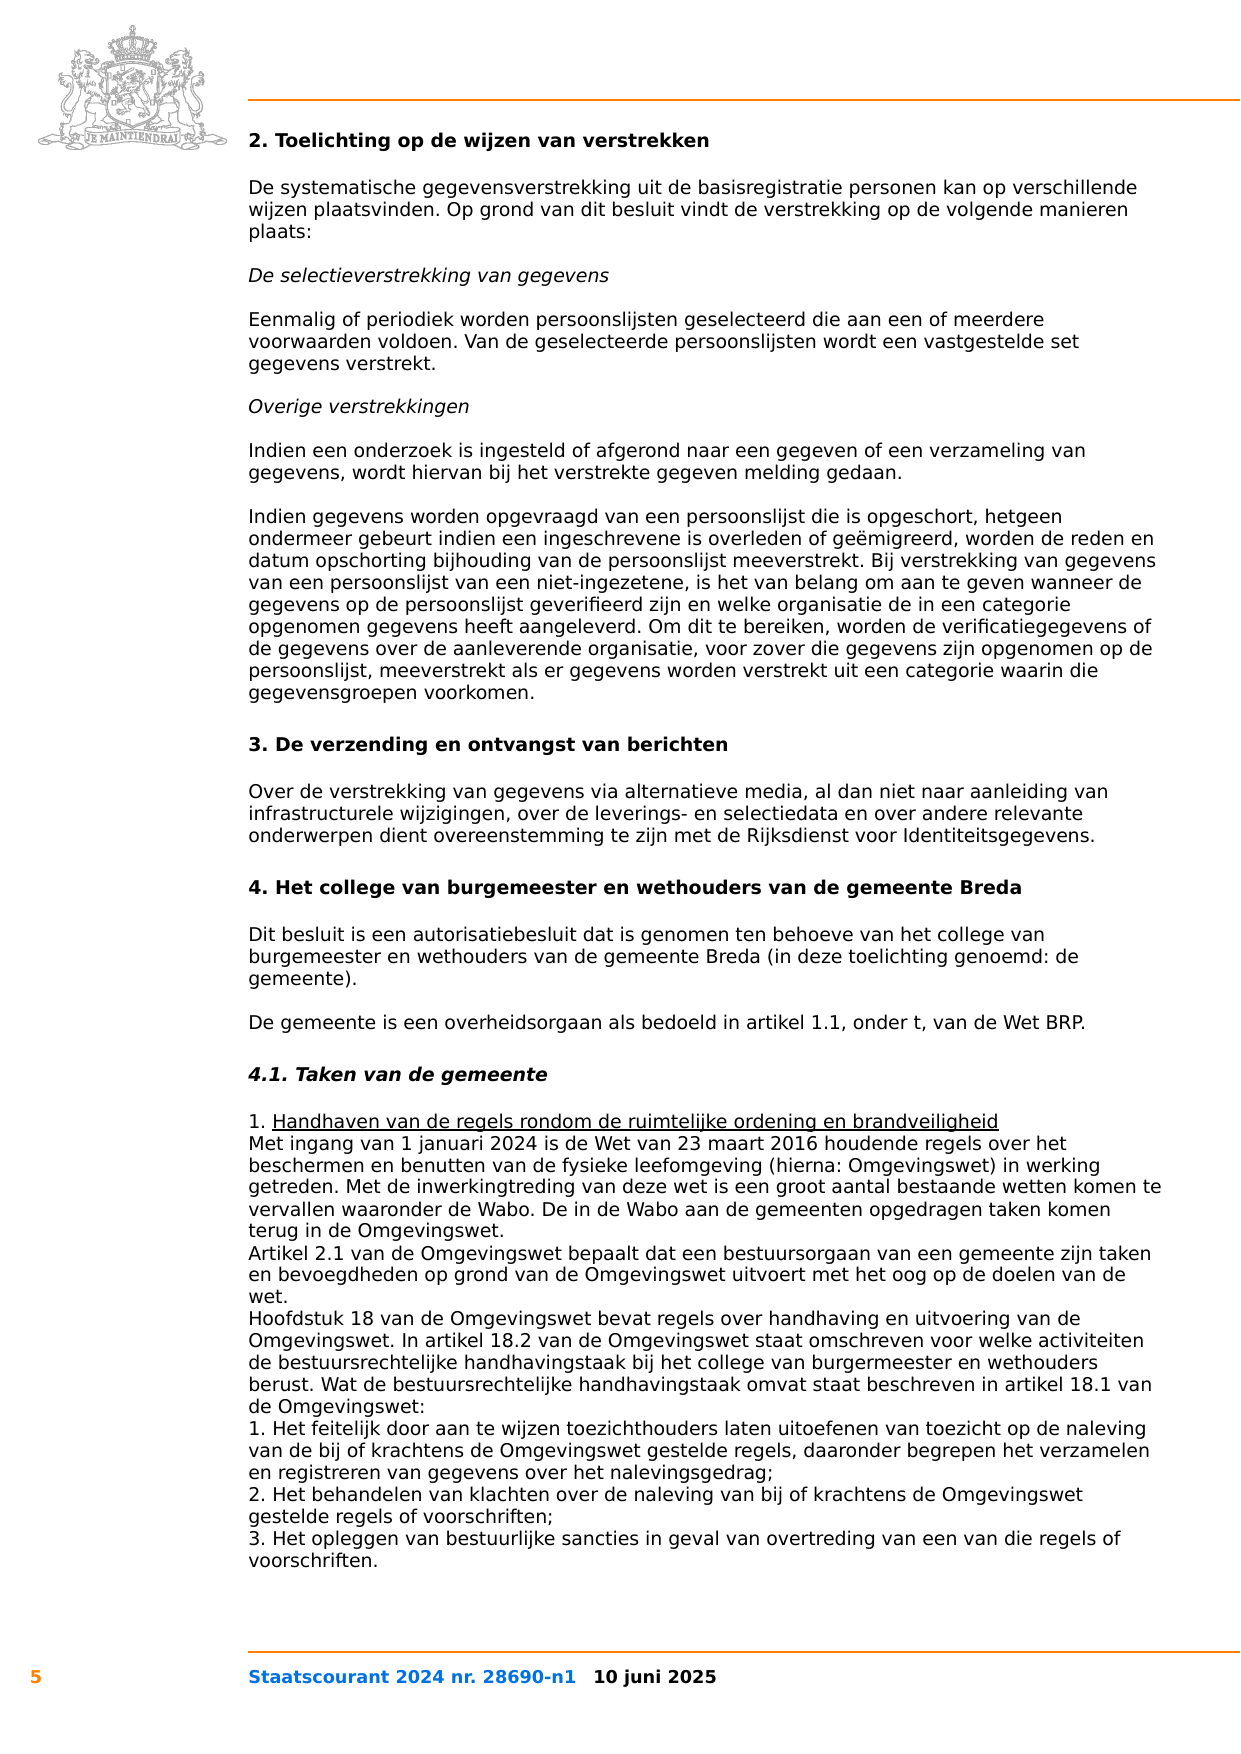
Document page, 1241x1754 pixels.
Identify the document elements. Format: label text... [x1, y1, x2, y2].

text Artikel 2.1 van de Omgevingswet bepaalt dat een bestuursorgaan van een gemeente zijn taken en bevoegdheden op grond van de Omgevingswet uitvoert met het oog op de doelen van de wet. [248, 1242, 1163, 1308]
text Over de verstrekking van gegevens via alternatieve media, al dan niet naar aanleiding van infrastructurele wijzigingen, over de leverings- en selectiedata en over andere relevante onderwerpen dient overeenstemming te zijn met de Rijksdienst voor Identiteitsgegevens. [248, 781, 1163, 847]
text 2. Het behandelen van klachten over de naleving van bij of krachtens de Omgevingswet gestelde regels of voorschriften; [248, 1484, 1163, 1528]
text De gemeente is een overheidsorgaan als bedoeld in artikel 1.1, onder t, van de Wet BRP. [248, 1012, 1163, 1033]
subtitle 4.1. Taken van de gemeente [248, 1063, 1163, 1086]
text Indien een onderzoek is ingesteld of afgerond naar een gegeven of een verzameling van gegevens, wordt hiervan bij het verstrekte gegeven melding gedaan. [248, 440, 1163, 484]
text 1. Het feitelijk door aan te wijzen toezichthouders laten uitoefenen van toezicht op de naleving van de bij of krachtens de Omgevingswet gestelde regels, daaronder begrepen het verzamelen en registreren van gegevens over het nalevingsgedrag; [248, 1418, 1163, 1484]
text 3. Het opleggen van bestuurlijke sancties in geval van overtreding van een van die regels of voorschriften. [248, 1528, 1163, 1572]
text Eenmalig of periodiek worden persoonslijsten geselecteerd die aan een of meerdere voorwaarden voldoen. Van de geselecteerde persoonslijsten wordt een vastgestelde set gegevens verstrekt. [248, 308, 1163, 374]
text Indien gegevens worden opgevraagd van een persoonslijst die is opgeschort, hetgeen ondermeer gebeurt indien een ingeschrevene is overleden of geëmigreerd, worden de reden en datum opschorting bijhouding van de persoonslijst meeverstrekt. Bij verstrekking van gegevens van een persoonslijst van een niet-ingezetene, is het van belang om aan te geven wanneer de gegevens op de persoonslijst geverifieerd zijn en welke organisatie de in een categorie opgenomen gegevens heeft aangeleverd. Om dit te bereiken, worden de verificatiegegevens of de gegevens over de aanleverende organisatie, voor zover die gegevens zijn opgenomen op de persoonslijst, meeverstrekt als er gegevens worden verstrekt uit een categorie waarin die gegevensgroepen voorkomen. [248, 506, 1163, 704]
subtitle 4. Het college van burgemeester en wethouders van de gemeente Breda [248, 877, 1163, 899]
text De systematische gegevensverstrekking uit de basisregistratie personen kan op verschillende wijzen plaatsvinden. Op grond van dit besluit vindt de verstrekking op de volgende manieren plaats: [248, 177, 1163, 243]
subtitle 3. De verzending en ontvangst van berichten [248, 734, 1163, 756]
text Hoofdstuk 18 van de Omgevingswet bevat regels over handhaving en uitvoering van de Omgevingswet. In artikel 18.2 van de Omgevingswet staat omschreven voor welke activiteiten de bestuursrechtelijke handhavingstaak bij het college van burgermeester en wethouders berust. Wat de bestuursrechtelijke handhavingstaak omvat staat beschreven in artikel 18.1 van de Omgevingswet: [248, 1308, 1163, 1418]
subtitle 2. Toelichting op de wijzen van verstrekken [248, 130, 1163, 152]
picture [38, 25, 227, 150]
text 1. Handhaven van de regels rondom de ruimtelijke ordening en brandveiligheid [248, 1111, 1163, 1132]
subtitle Overige verstrekkingen [248, 396, 1163, 418]
text Met ingang van 1 januari 2024 is de Wet van 23 maart 2016 houdende regels over het beschermen en benutten van de fysieke leefomgeving (hierna: Omgevingswet) in werking getreden. Met de inwerkingtreding van deze wet is een groot aantal bestaande wetten komen te vervallen waaronder de Wabo. De in de Wabo aan de gemeenten opgedragen taken komen terug in de Omgevingswet. [248, 1132, 1163, 1242]
subtitle De selectieverstrekking van gegevens [248, 265, 1163, 287]
text Dit besluit is een autorisatiebesluit dat is genomen ten behoeve van het college van burgemeester en wethouders van de gemeente Breda (in deze toelichting genoemd: de gemeente). [248, 924, 1163, 990]
